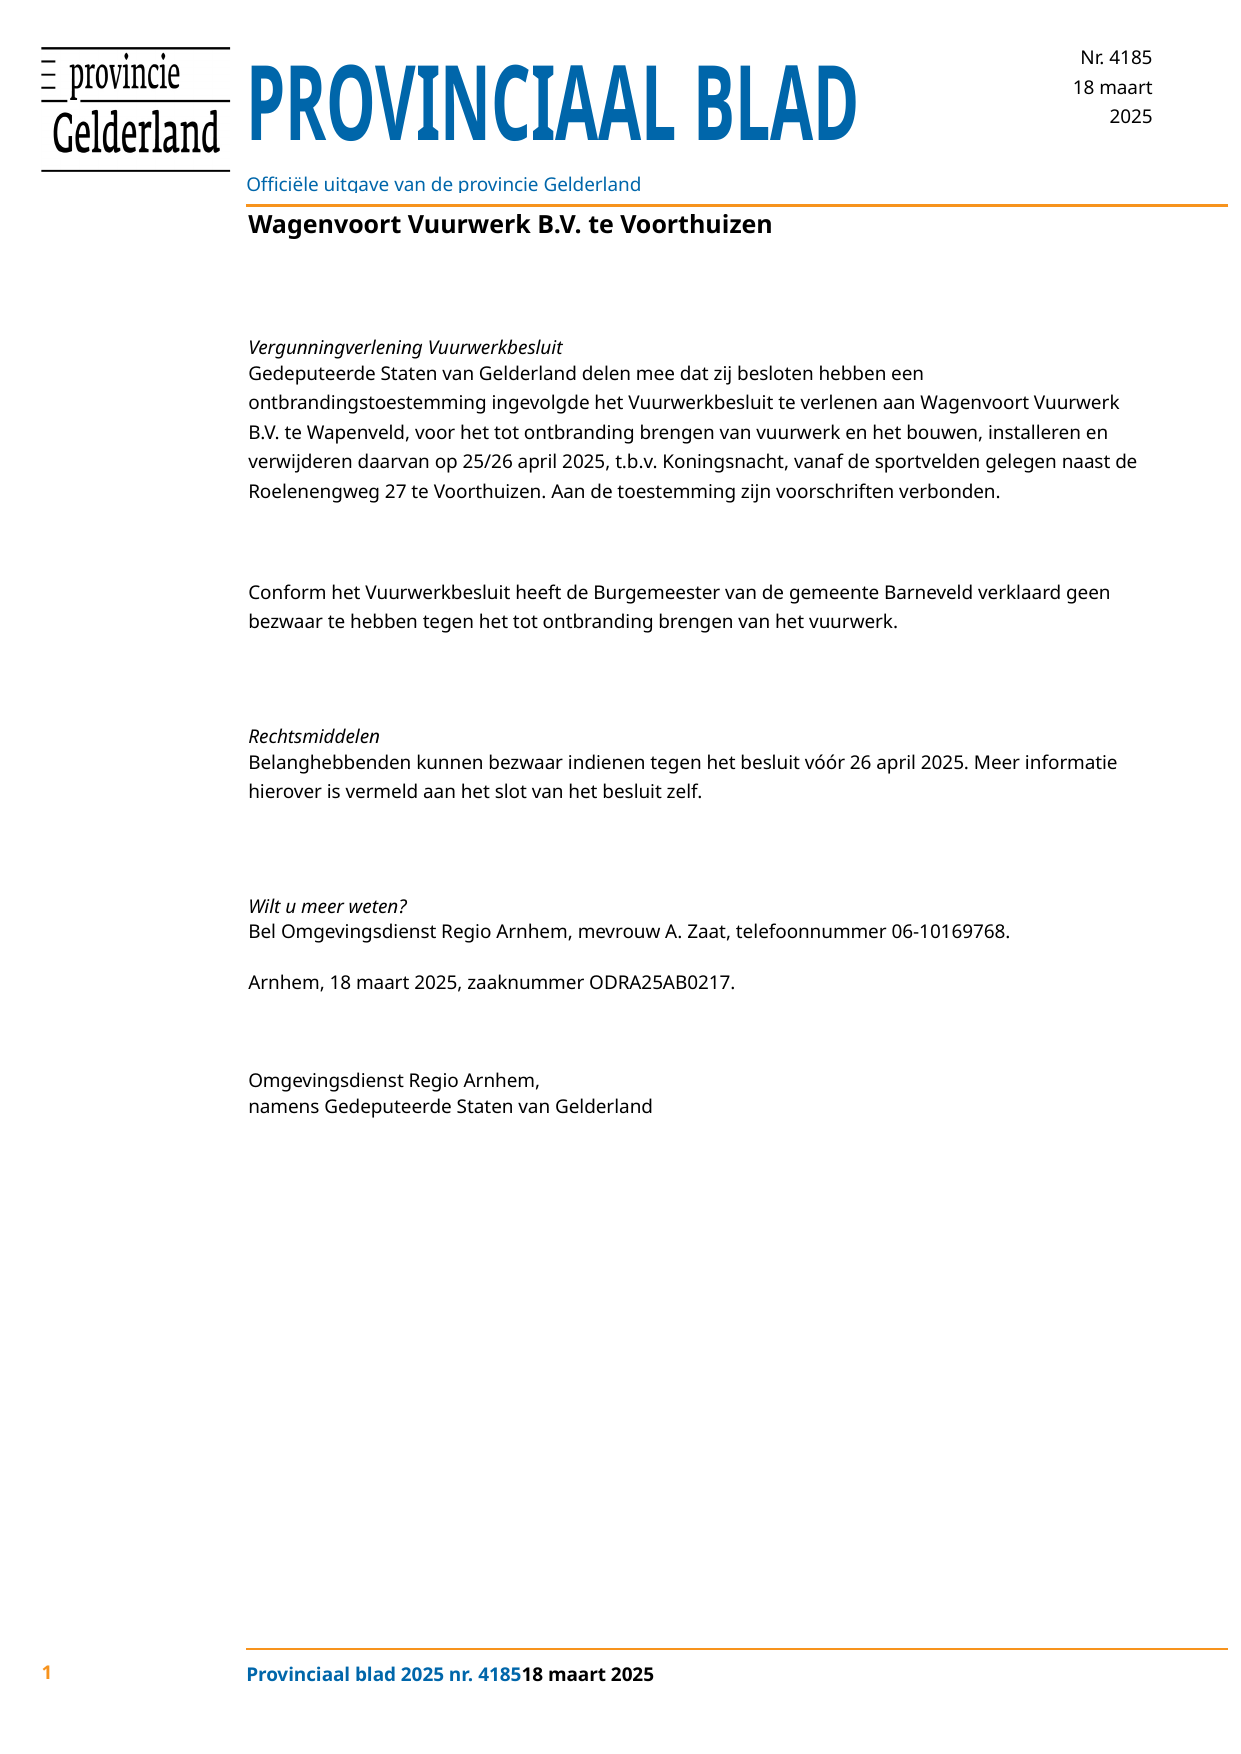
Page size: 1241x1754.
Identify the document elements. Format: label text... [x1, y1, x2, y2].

text Gedeputeerde Staten van Gelderland delen mee dat zij besloten hebben een ontbrandingstoestemming ingevolgde het Vuurwerkbesluit te verlenen aan Wagenvoort Vuurwerk B.V. te Wapenveld, voor het tot ontbranding brengen van vuurwerk en het bouwen, installeren en verwijderen daarvan op 25/26 april 2025, t.b.v. Koningsnacht, vanaf de sportvelden gelegen naast de Roelenengweg 27 te Voorthuizen. Aan de toestemming zijn voorschriften verbonden. [248, 360, 1152, 504]
text Arnhem, 18 maart 2025, zaaknummer ODRA25AB0217. [248, 969, 1152, 995]
text Conform het Vuurwerkbesluit heeft de Burgemeester van de gemeente Barneveld verklaard geen bezwaar te hebben tegen het tot ontbranding brengen van het vuurwerk. [248, 579, 1152, 634]
picture [41, 47, 231, 172]
text Rechtsmiddelen [248, 723, 1152, 749]
text Bel Omgevingsdienst Regio Arnhem, mevrouw A. Zaat, telefoonnummer 06-10169768. [248, 918, 1152, 944]
text namens Gedeputeerde Staten van Gelderland [248, 1093, 1152, 1119]
text Belanghebbenden kunnen bezwaar indienen tegen het besluit vóór 26 april 2025. Meer informatie hierover is vermeld aan het slot van het besluit zelf. [248, 749, 1152, 804]
text Wagenvoort Vuurwerk B.V. te Voorthuizen [248, 207, 1152, 241]
text Wilt u meer weten? [248, 893, 1152, 918]
text Omgevingsdienst Regio Arnhem, [248, 1067, 1152, 1093]
text Vergunningverlening Vuurwerkbesluit [248, 334, 1152, 360]
